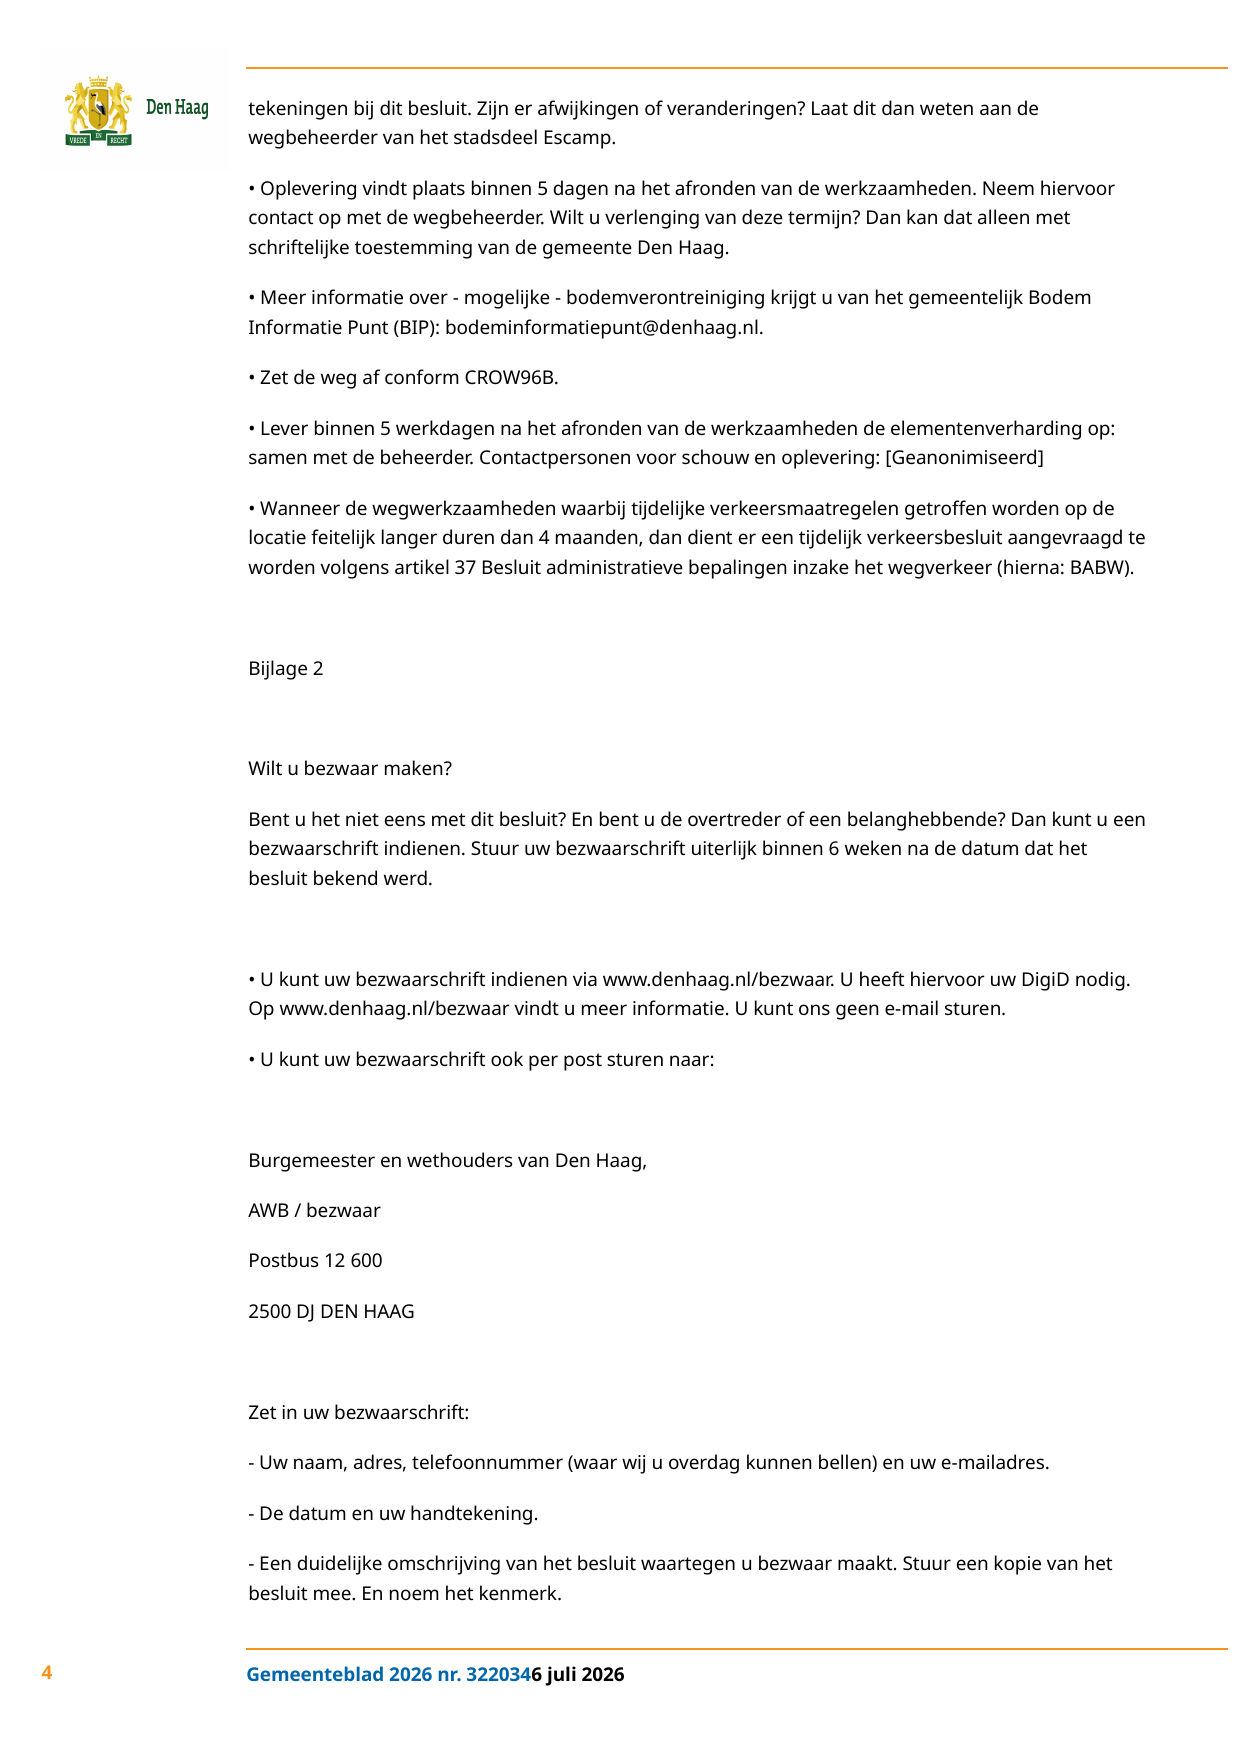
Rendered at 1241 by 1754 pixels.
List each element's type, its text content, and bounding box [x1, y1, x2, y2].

text • U kunt uw bezwaarschrift indienen via www.denhaag.nl/bezwaar. U heeft hiervoor uw DigiD nodig. Op www.denhaag.nl/bezwaar vindt u meer informatie. U kunt ons geen e-mail sturen. [248, 966, 1152, 1021]
text • Oplevering vindt plaats binnen 5 dagen na het afronden van de werkzaamheden. Neem hiervoor contact op met de wegbeheerder. Wilt u verlenging van deze termijn? Dan kan dat alleen met schriftelijke toestemming van de gemeente Den Haag. [248, 175, 1152, 260]
text tekeningen bij dit besluit. Zijn er afwijkingen of veranderingen? Laat dit dan weten aan de wegbeheerder van het stadsdeel Escamp. [248, 95, 1152, 150]
text Burgemeester en wethouders van Den Haag, [248, 1147, 1152, 1173]
text • Wanneer de wegwerkzaamheden waarbij tijdelijke verkeersmaatregelen getroffen worden op de locatie feitelijk langer duren dan 4 maanden, dan dient er een tijdelijk verkeersbesluit aangevraagd te worden volgens artikel 37 Besluit administratieve bepalingen inzake het wegverkeer (hierna: BABW). [248, 495, 1152, 580]
text - De datum en uw handtekening. [248, 1500, 1152, 1526]
text • Zet de weg af conform CROW96B. [248, 364, 1152, 390]
text • Lever binnen 5 werkdagen na het afronden van de werkzaamheden de elementenverharding op: samen met de beheerder. Contactpersonen voor schouw en oplevering: [Geanonimiseerd] [248, 415, 1152, 470]
text Bent u het niet eens met dit besluit? En bent u de overtreder of een belanghebbende? Dan kunt u een bezwaarschrift indienen. Stuur uw bezwaarschrift uiterlijk binnen 6 weken na de datum dat het besluit bekend werd. [248, 806, 1152, 891]
text - Een duidelijke omschrijving van het besluit waartegen u bezwaar maakt. Stuur een kopie van het besluit mee. En noem het kenmerk. [248, 1550, 1152, 1606]
text AWB / bezwaar [248, 1197, 1152, 1223]
text 2500 DJ DEN HAAG [248, 1298, 1152, 1324]
text - Uw naam, adres, telefoonnummer (waar wij u overdag kunnen bellen) en uw e-mailadres. [248, 1449, 1152, 1475]
text Bijlage 2 [248, 655, 1152, 681]
text • Meer informatie over - mogelijke - bodemverontreiniging krijgt u van het gemeentelijk Bodem Informatie Punt (BIP): bodeminformatiepunt@denhaag.nl. [248, 284, 1152, 340]
text • U kunt uw bezwaarschrift ook per post sturen naar: [248, 1046, 1152, 1072]
picture [41, 47, 231, 172]
text Wilt u bezwaar maken? [248, 756, 1152, 781]
text Zet in uw bezwaarschrift: [248, 1399, 1152, 1425]
text Postbus 12 600 [248, 1248, 1152, 1273]
